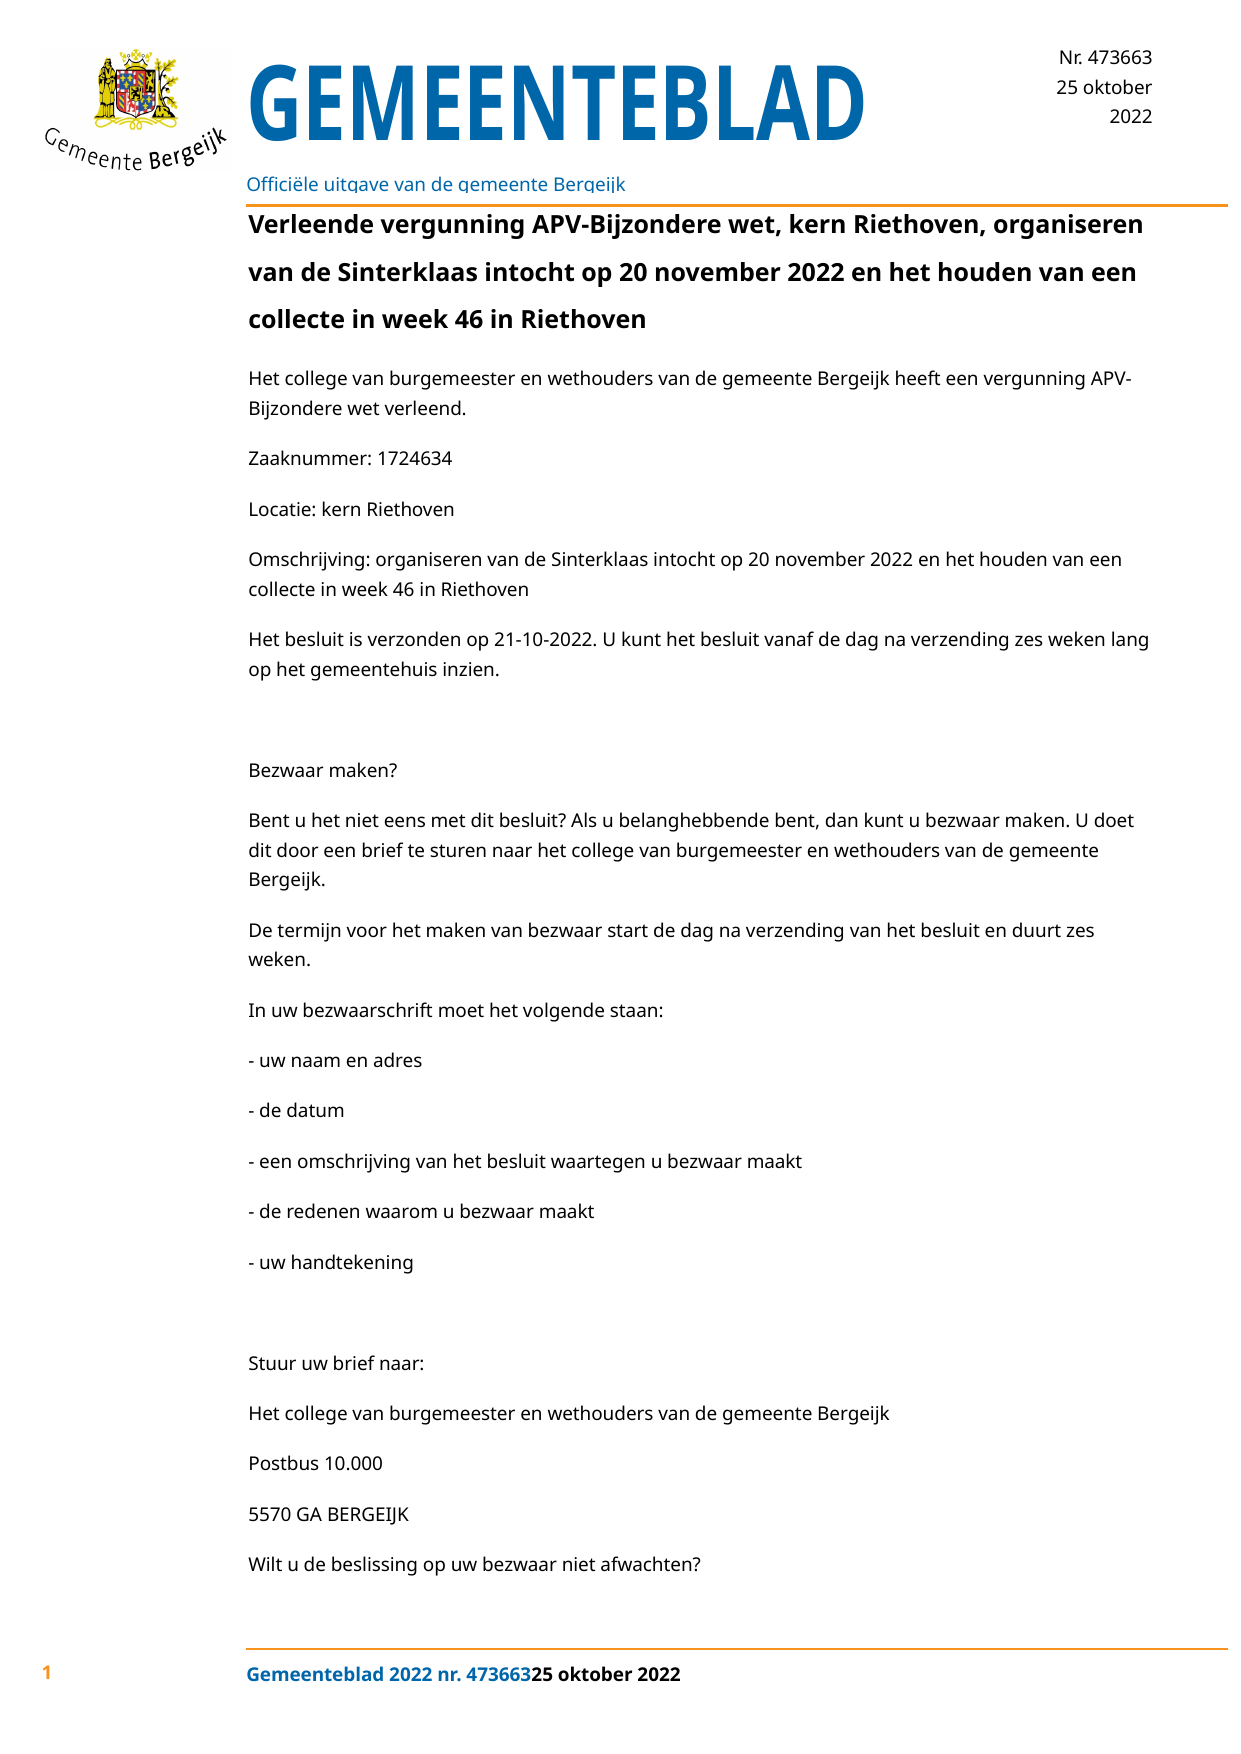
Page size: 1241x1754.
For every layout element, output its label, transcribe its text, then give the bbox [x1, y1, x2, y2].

text Omschrijving: organiseren van de Sinterklaas intocht op 20 november 2022 en het houden van een collecte in week 46 in Riethoven [248, 546, 1152, 602]
text Stuur uw brief naar: [248, 1350, 1152, 1375]
text Het besluit is verzonden op 21-10-2022. U kunt het besluit vanaf de dag na verzending zes weken lang op het gemeentehuis inzien. [248, 626, 1152, 682]
text Het college van burgemeester en wethouders van de gemeente Bergeijk heeft een vergunning APV-Bijzondere wet verleend. [248, 366, 1152, 421]
text Bezwaar maken? [248, 757, 1152, 782]
text Postbus 10.000 [248, 1451, 1152, 1476]
text Locatie: kern Riethoven [248, 496, 1152, 522]
text De termijn voor het maken van bezwaar start de dag na verzending van het besluit en duurt zes weken. [248, 917, 1152, 972]
text Het college van burgemeester en wethouders van de gemeente Bergeijk [248, 1400, 1152, 1426]
text Verleende vergunning APV-Bijzondere wet, kern Riethoven, organiseren van de Sinterklaas intocht op 20 november 2022 en het houden van een collecte in week 46 in Riethoven [248, 207, 1152, 336]
picture [41, 47, 231, 172]
text - de redenen waarom u bezwaar maakt [248, 1198, 1152, 1224]
text Wilt u de beslissing op uw bezwaar niet afwachten? [248, 1551, 1152, 1577]
text - uw naam en adres [248, 1047, 1152, 1073]
text - uw handtekening [248, 1249, 1152, 1274]
text - een omschrijving van het besluit waartegen u bezwaar maakt [248, 1148, 1152, 1174]
text Zaaknummer: 1724634 [248, 446, 1152, 471]
text - de datum [248, 1098, 1152, 1123]
text 5570 GA BERGEIJK [248, 1501, 1152, 1527]
text Bent u het niet eens met dit besluit? Als u belanghebbende bent, dan kunt u bezwaar maken. U doet dit door een brief te sturen naar het college van burgemeester en wethouders van de gemeente Bergeijk. [248, 807, 1152, 892]
text In uw bezwaarschrift moet het volgende staan: [248, 997, 1152, 1022]
